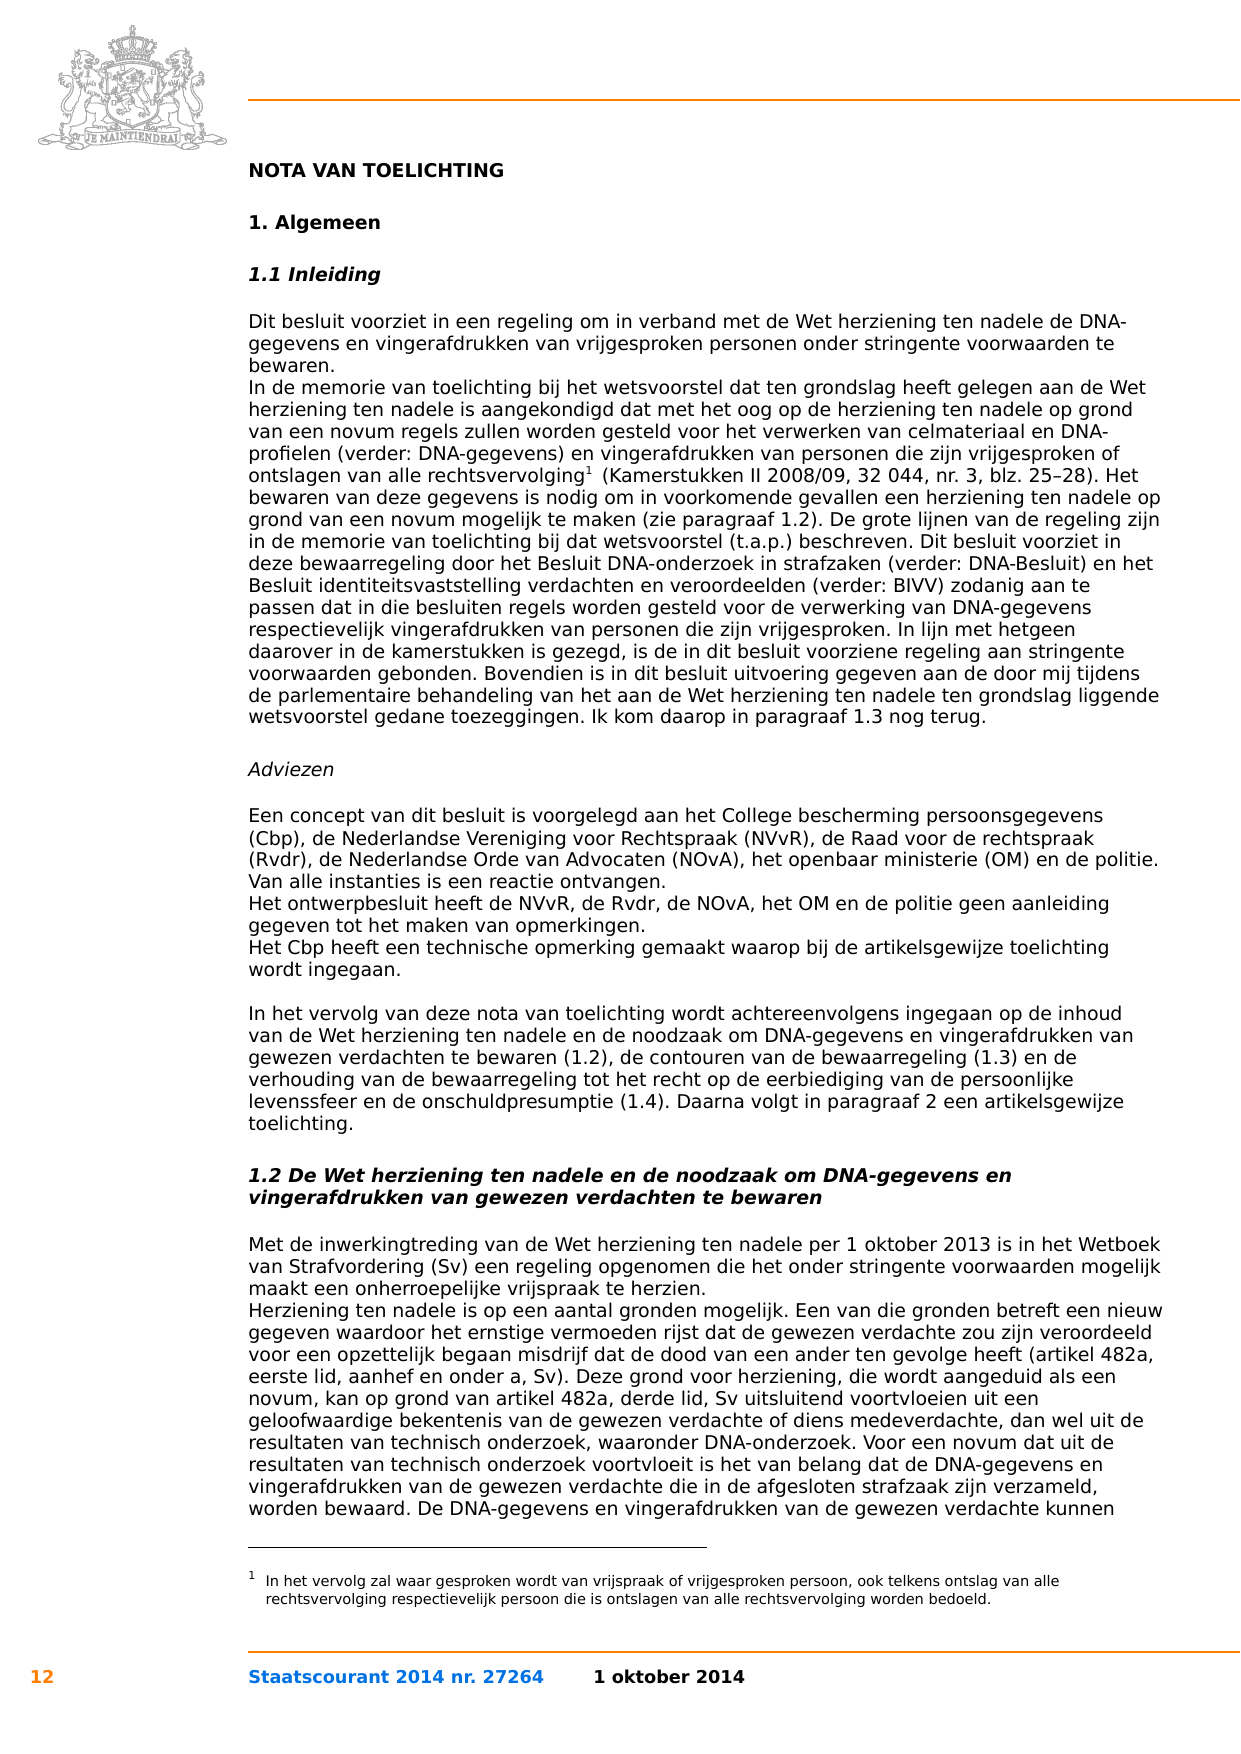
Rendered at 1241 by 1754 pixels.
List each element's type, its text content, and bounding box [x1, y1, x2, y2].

text In de memorie van toelichting bij het wetsvoorstel dat ten grondslag heeft gelegen aan de Wet herziening ten nadele is aangekondigd dat met het oog op de herziening ten nadele op grond van een novum regels zullen worden gesteld voor het verwerken van celmateriaal en DNA-profielen (verder: DNA-gegevens) en vingerafdrukken van personen die zijn vrijgesproken of ontslagen van alle rechtsvervolging (Kamerstukken II 2008/09, 32 044, nr. 3, blz. 25–28). Het bewaren van deze gegevens is nodig om in voorkomende gevallen een herziening ten nadele op grond van een novum mogelijk te maken (zie paragraaf 1.2). De grote lijnen van de regeling zijn in de memorie van toelichting bij dat wetsvoorstel (t.a.p.) beschreven. Dit besluit voorziet in deze bewaarregeling door het Besluit DNA-onderzoek in strafzaken (verder: DNA-Besluit) en het Besluit identiteitsvaststelling verdachten en veroordeelden (verder: BIVV) zodanig aan te passen dat in die besluiten regels worden gesteld voor de verwerking van DNA-gegevens respectievelijk vingerafdrukken van personen die zijn vrijgesproken. In lijn met hetgeen daarover in de kamerstukken is gezegd, is de in dit besluit voorziene regeling aan stringente voorwaarden gebonden. Bovendien is in dit besluit uitvoering gegeven aan de door mij tijdens de parlementaire behandeling van het aan de Wet herziening ten nadele ten grondslag liggende wetsvoorstel gedane toezeggingen. Ik kom daarop in paragraaf 1.3 nog terug. [248, 377, 1163, 728]
subtitle Adviezen [248, 758, 1163, 780]
subtitle NOTA VAN TOELICHTING [248, 160, 1163, 182]
text Met de inwerkingtreding van de Wet herziening ten nadele per 1 oktober 2013 is in het Wetboek van Strafvordering (Sv) een regeling opgenomen die het onder stringente voorwaarden mogelijk maakt een onherroepelijke vrijspraak te herzien. [248, 1234, 1163, 1300]
text In het vervolg van deze nota van toelichting wordt achtereenvolgens ingegaan op de inhoud van de Wet herziening ten nadele en de noodzaak om DNA-gegevens en vingerafdrukken van gewezen verdachten te bewaren (1.2), de contouren van de bewaarregeling (1.3) en de verhouding van de bewaarregeling tot het recht op de eerbiediging van de persoonlijke levenssfeer en de onschuldpresumptie (1.4). Daarna volgt in paragraaf 2 een artikelsgewijze toelichting. [248, 1003, 1163, 1135]
text Het Cbp heeft een technische opmerking gemaakt waarop bij de artikelsgewijze toelichting wordt ingegaan. [248, 937, 1163, 981]
picture [38, 25, 227, 150]
text Herziening ten nadele is op een aantal gronden mogelijk. Een van die gronden betreft een nieuw gegeven waardoor het ernstige vermoeden rijst dat de gewezen verdachte zou zijn veroordeeld voor een opzettelijk begaan misdrijf dat de dood van een ander ten gevolge heeft (artikel 482a, eerste lid, aanhef en onder a, Sv). Deze grond voor herziening, die wordt aangeduid als een novum, kan op grond van artikel 482a, derde lid, Sv uitsluitend voortvloeien uit een geloofwaardige bekentenis van de gewezen verdachte of diens medeverdachte, dan wel uit de resultaten van technisch onderzoek, waaronder DNA-onderzoek. Voor een novum dat uit de resultaten van technisch onderzoek voortvloeit is het van belang dat de DNA-gegevens en vingerafdrukken van de gewezen verdachte die in de afgesloten strafzaak zijn verzameld, worden bewaard. De DNA-gegevens en vingerafdrukken van de gewezen verdachte kunnen [248, 1300, 1163, 1520]
text In het vervolg zal waar gesproken wordt van vrijspraak of vrijgesproken persoon, ook telkens ontslag van alle rechtsvervolging respectievelijk persoon die is ontslagen van alle rechtsvervolging worden bedoeld. [248, 1569, 1163, 1608]
text Een concept van dit besluit is voorgelegd aan het College bescherming persoonsgegevens (Cbp), de Nederlandse Vereniging voor Rechtspraak (NVvR), de Raad voor de rechtspraak (Rvdr), de Nederlandse Orde van Advocaten (NOvA), het openbaar ministerie (OM) en de politie. Van alle instanties is een reactie ontvangen. [248, 805, 1163, 893]
text Het ontwerpbesluit heeft de NVvR, de Rvdr, de NOvA, het OM en de politie geen aanleiding gegeven tot het maken van opmerkingen. [248, 893, 1163, 937]
text Dit besluit voorziet in een regeling om in verband met de Wet herziening ten nadele de DNA-gegevens en vingerafdrukken van vrijgesproken personen onder stringente voorwaarden te bewaren. [248, 311, 1163, 377]
subtitle 1.2 De Wet herziening ten nadele en de noodzaak om DNA-gegevens en vingerafdrukken van gewezen verdachten te bewaren [248, 1165, 1163, 1209]
subtitle 1. Algemeen [248, 212, 1163, 234]
subtitle 1.1 Inleiding [248, 264, 1163, 286]
